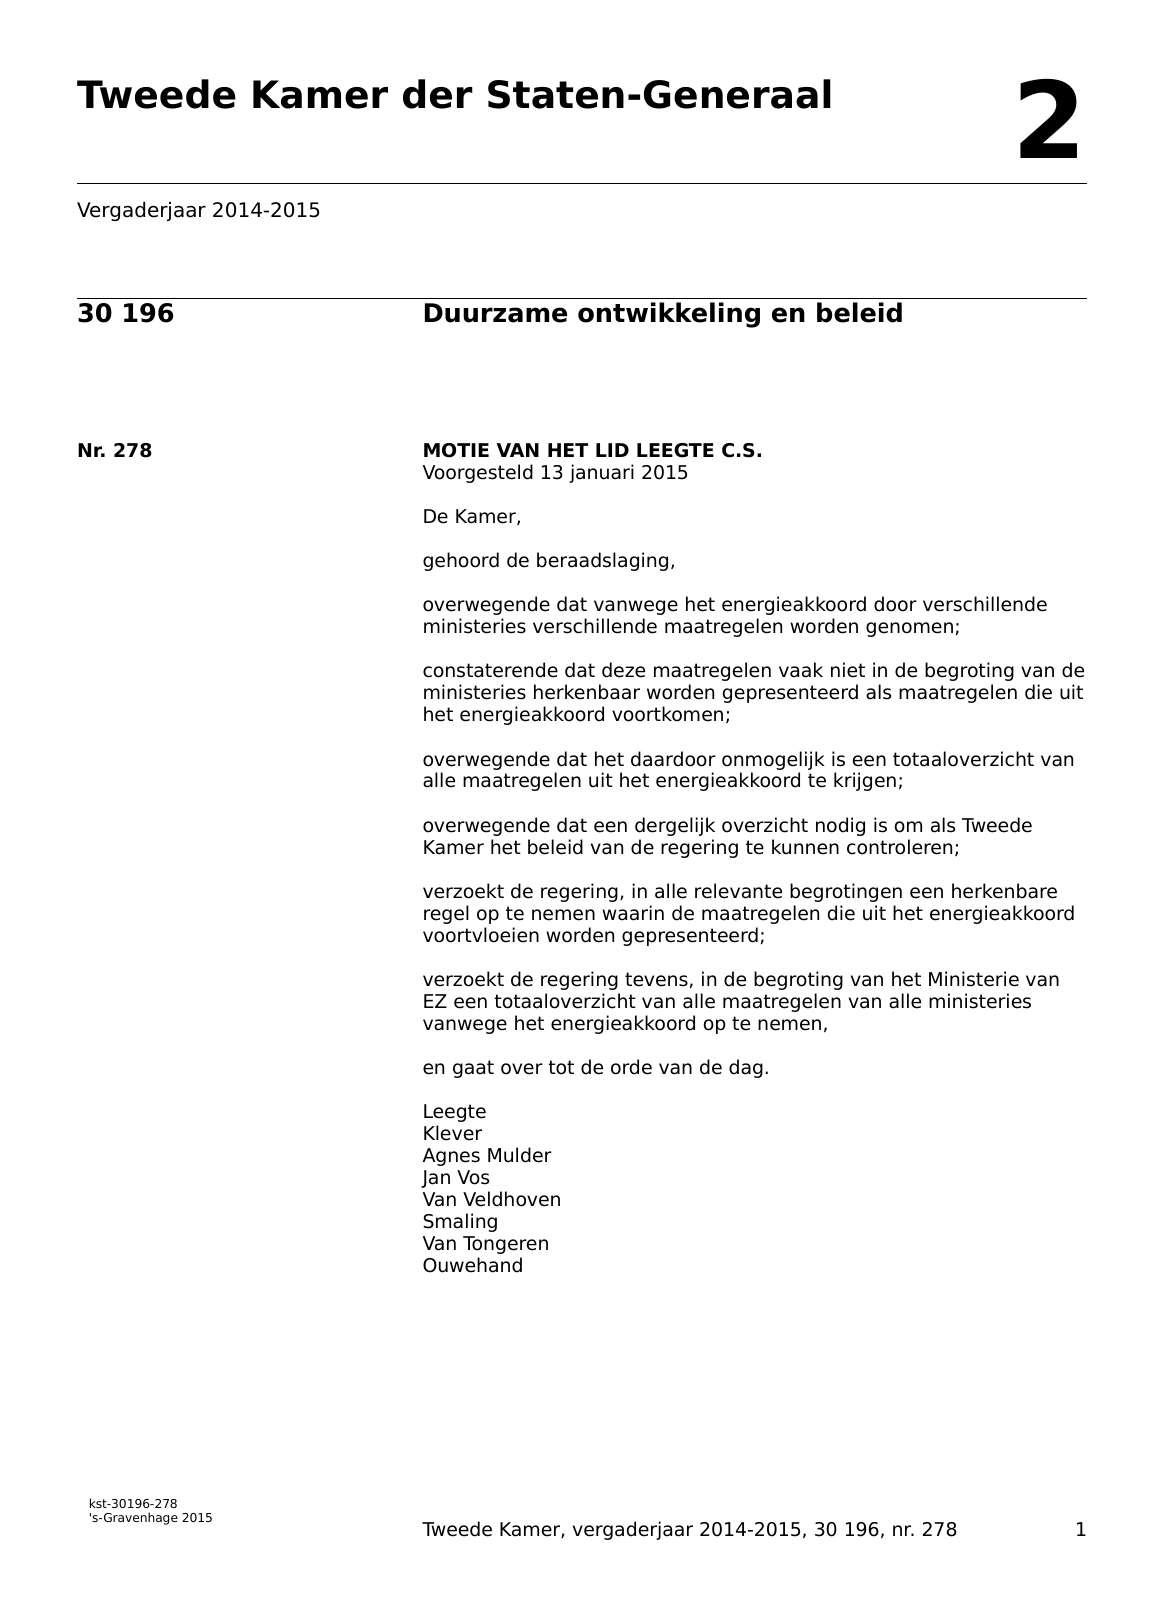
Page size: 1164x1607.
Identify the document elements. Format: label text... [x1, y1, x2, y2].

subtitle Nr. 278 MOTIE VAN HET LID LEEGTE C.S. [77, 440, 1087, 462]
text Agnes Mulder [422, 1145, 1087, 1167]
table_cell Vergaderjaar 2014-2015 [77, 184, 1087, 298]
text overwegende dat het daardoor onmogelijk is een totaaloverzicht van alle maatregelen uit het energieakkoord te krijgen; [422, 748, 1087, 792]
text gehoord de beraadslaging, [422, 550, 1087, 572]
text Leegte [422, 1101, 1087, 1123]
text verzoekt de regering tevens, in de begroting van het Ministerie van EZ een totaaloverzicht van alle maatregelen van alle ministeries vanwege het energieakkoord op te nemen, [422, 969, 1087, 1035]
text Ouwehand [422, 1255, 1087, 1277]
text Van Tongeren [422, 1233, 1087, 1255]
text Jan Vos [422, 1167, 1087, 1189]
text kst-30196-278 [88, 1497, 323, 1511]
text De Kamer, [422, 506, 1087, 528]
text overwegende dat vanwege het energieakkoord door verschillende ministeries verschillende maatregelen worden genomen; [422, 594, 1087, 638]
table_header 2 [886, 59, 1087, 183]
text en gaat over tot de orde van de dag. [422, 1057, 1087, 1079]
text Van Veldhoven [422, 1189, 1087, 1211]
text Voorgesteld 13 januari 2015 [422, 462, 1087, 484]
text 's-Gravenhage 2015 [88, 1511, 323, 1525]
text overwegende dat een dergelijk overzicht nodig is om als Tweede Kamer het beleid van de regering te kunnen controleren; [422, 814, 1087, 858]
text constaterende dat deze maatregelen vaak niet in de begroting van de ministeries herkenbaar worden gepresenteerd als maatregelen die uit het energieakkoord voortkomen; [422, 660, 1087, 726]
subtitle 30 196 Duurzame ontwikkeling en beleid [77, 299, 1087, 329]
text Klever [422, 1123, 1087, 1145]
text verzoekt de regering, in alle relevante begrotingen een herkenbare regel op te nemen waarin de maatregelen die uit het energieakkoord voortvloeien worden gepresenteerd; [422, 881, 1087, 947]
text Smaling [422, 1211, 1087, 1233]
table_header Tweede Kamer der Staten-Generaal [77, 59, 886, 183]
